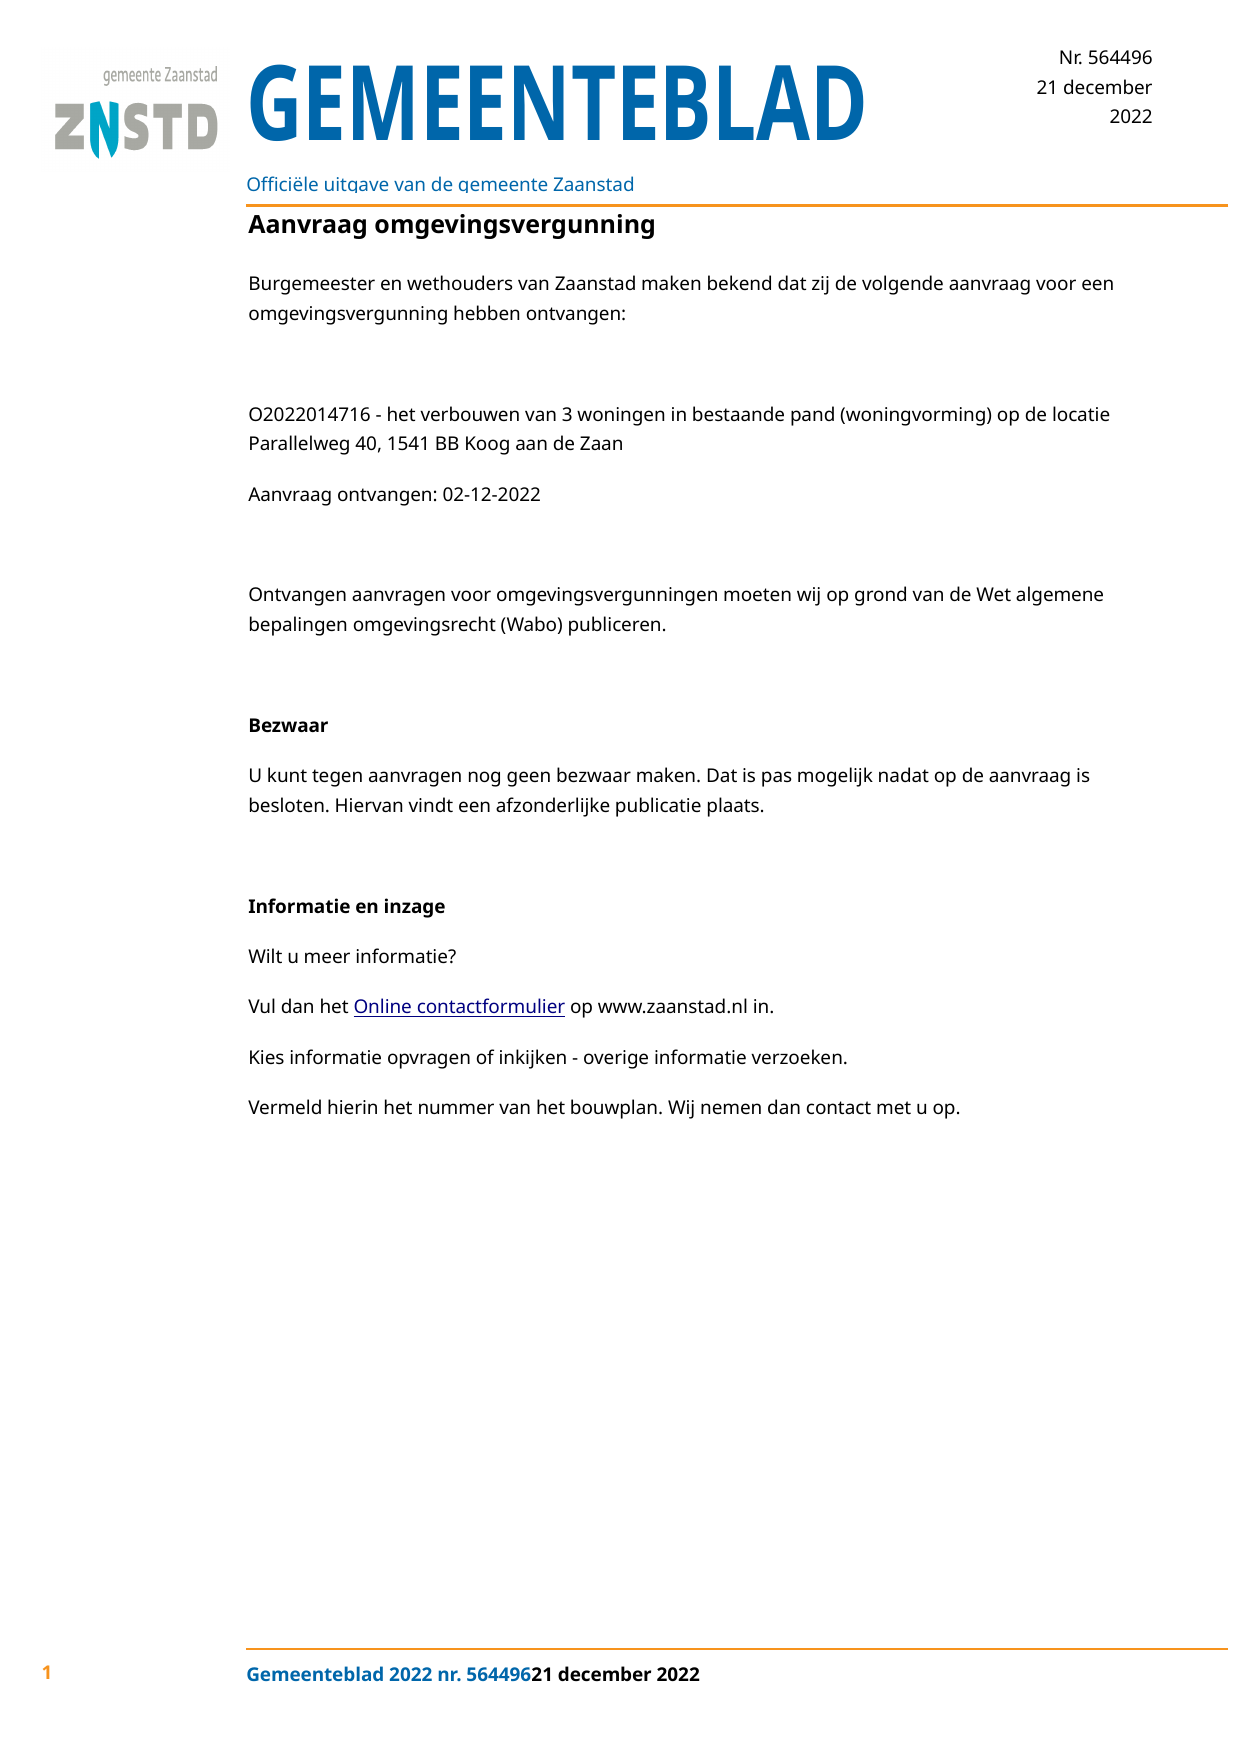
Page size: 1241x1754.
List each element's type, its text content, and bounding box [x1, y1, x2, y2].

text Informatie en inzage [248, 893, 1152, 918]
text Burgemeester en wethouders van Zaanstad maken bekend dat zij de volgende aanvraag voor een omgevingsvergunning hebben ontvangen: [248, 270, 1152, 326]
text U kunt tegen aanvragen nog geen bezwaar maken. Dat is pas mogelijk nadat op de aanvraag is besloten. Hiervan vindt een afzonderlijke publicatie plaats. [248, 762, 1152, 818]
text Bezwaar [248, 712, 1152, 738]
text Aanvraag ontvangen: 02-12-2022 [248, 481, 1152, 506]
text Vul dan het Online contactformulier op www.zaanstad.nl in. [248, 994, 1152, 1019]
text Wilt u meer informatie? [248, 943, 1152, 969]
text Vermeld hierin het nummer van het bouwplan. Wij nemen dan contact met u op. [248, 1094, 1152, 1120]
text Aanvraag omgevingsvergunning [248, 207, 1152, 241]
text O2022014716 - het verbouwen van 3 woningen in bestaande pand (woningvorming) op de locatie Parallelweg 40, 1541 BB Koog aan de Zaan [248, 401, 1152, 456]
text Ontvangen aanvragen voor omgevingsvergunningen moeten wij op grond van de Wet algemene bepalingen omgevingsrecht (Wabo) publiceren. [248, 582, 1152, 637]
picture [41, 47, 231, 172]
text Kies informatie opvragen of inkijken - overige informatie verzoeken. [248, 1044, 1152, 1070]
